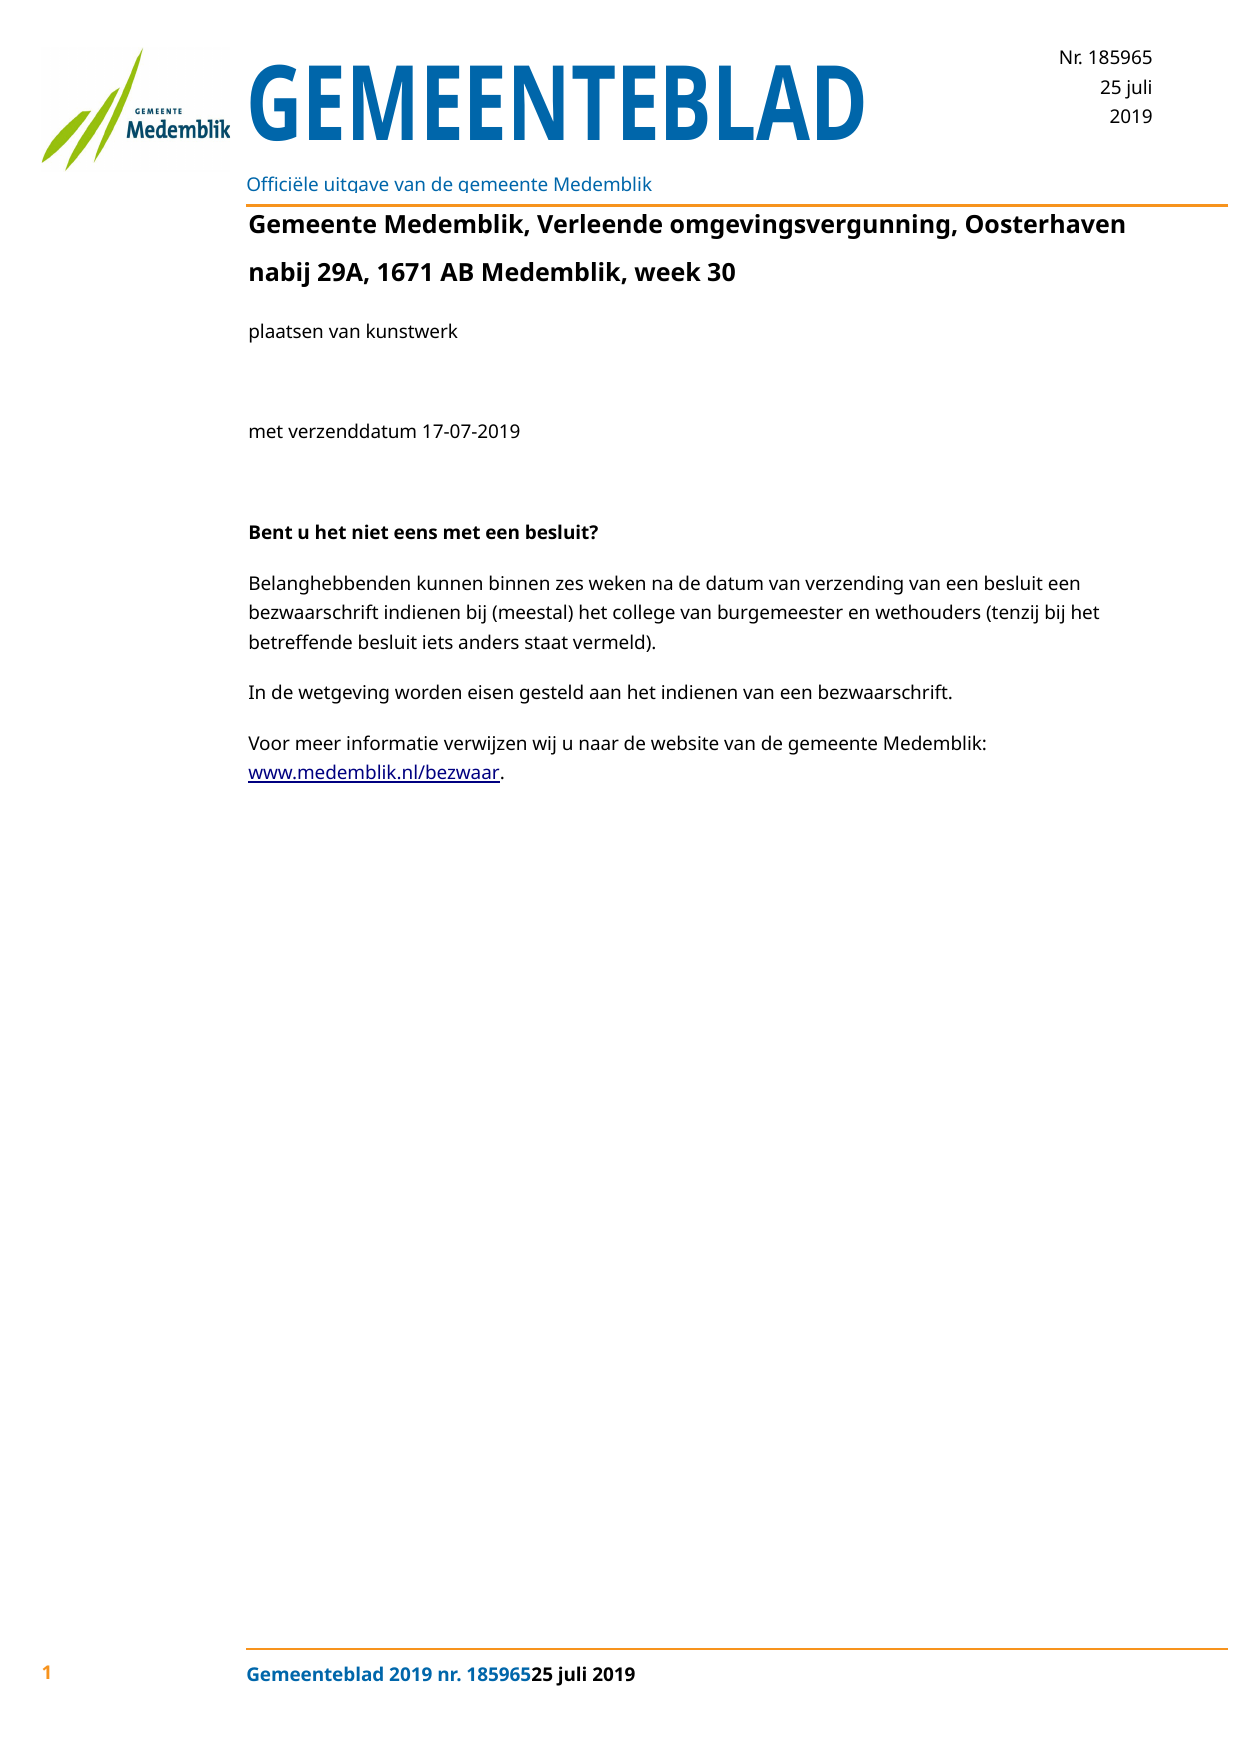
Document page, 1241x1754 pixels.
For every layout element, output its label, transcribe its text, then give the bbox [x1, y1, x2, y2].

text Belanghebbenden kunnen binnen zes weken na de datum van verzending van een besluit een bezwaarschrift indienen bij (meestal) het college van burgemeester en wethouders (tenzij bij het betreffende besluit iets anders staat vermeld). [248, 570, 1152, 655]
text plaatsen van kunstwerk [248, 318, 1152, 344]
text Gemeente Medemblik, Verleende omgevingsvergunning, Oosterhaven nabij 29A, 1671 AB Medemblik, week 30 [248, 207, 1152, 288]
text met verzenddatum 17-07-2019 [248, 419, 1152, 444]
picture [41, 47, 231, 172]
text Bent u het niet eens met een besluit? [248, 519, 1152, 545]
text In de wetgeving worden eisen gesteld aan het indienen van een bezwaarschrift. [248, 679, 1152, 705]
text Voor meer informatie verwijzen wij u naar de website van de gemeente Medemblik: www.medemblik.nl/bezwaar. [248, 730, 1152, 785]
